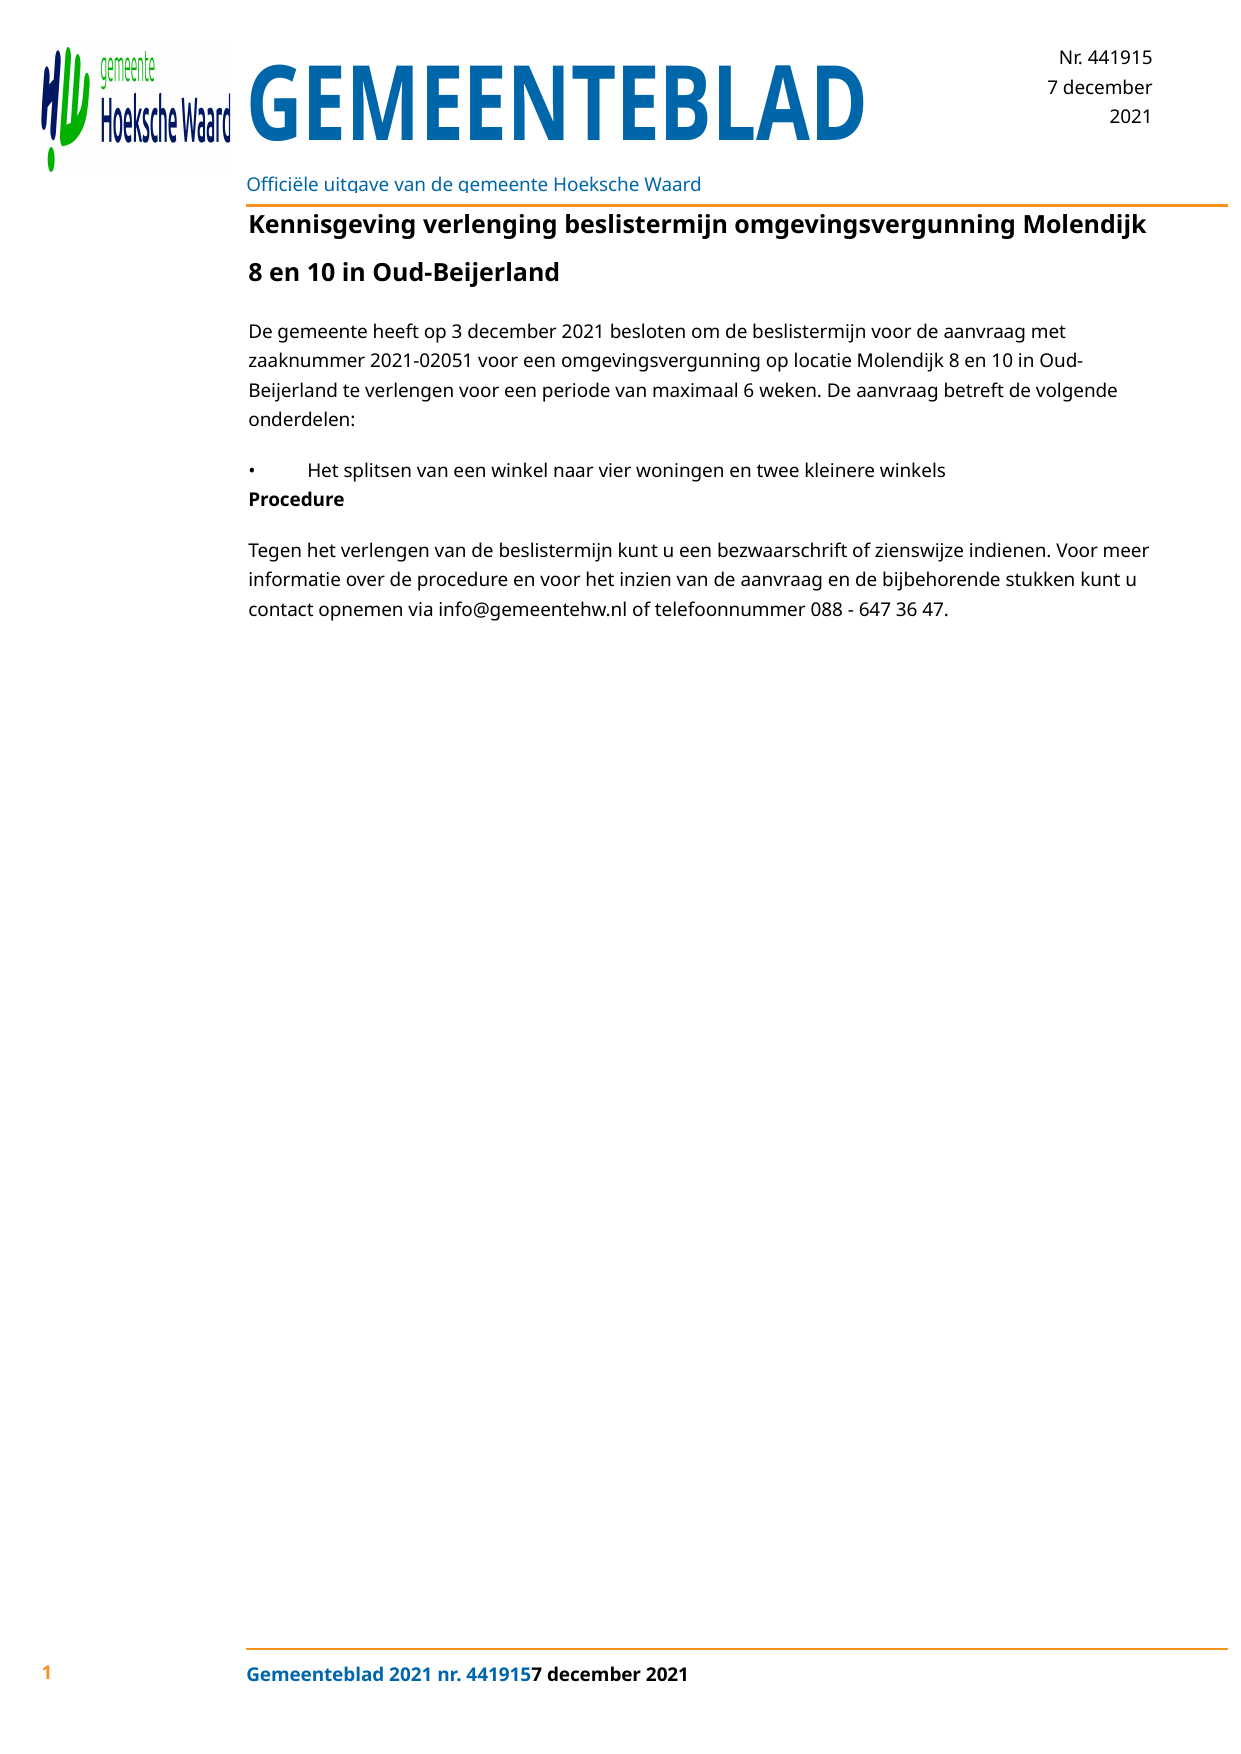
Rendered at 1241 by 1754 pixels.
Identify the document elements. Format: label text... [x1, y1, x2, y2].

list Het splitsen van een winkel naar vier woningen en twee kleinere winkels [248, 457, 1152, 483]
text De gemeente heeft op 3 december 2021 besloten om de beslistermijn voor de aanvraag met zaaknummer 2021-02051 voor een omgevingsvergunning op locatie Molendijk 8 en 10 in Oud-Beijerland te verlengen voor een periode van maximaal 6 weken. De aanvraag betreft de volgende onderdelen: [248, 318, 1152, 432]
text Kennisgeving verlenging beslistermijn omgevingsvergunning Molendijk 8 en 10 in Oud-Beijerland [248, 207, 1152, 288]
text Procedure [248, 487, 1152, 512]
text Tegen het verlengen van de beslistermijn kunt u een bezwaarschrift of zienswijze indienen. Voor meer informatie over de procedure en voor het inzien van de aanvraag en de bijbehorende stukken kunt u contact opnemen via info@gemeentehw.nl of telefoonnummer 088 - 647 36 47. [248, 537, 1152, 622]
picture [41, 47, 231, 172]
